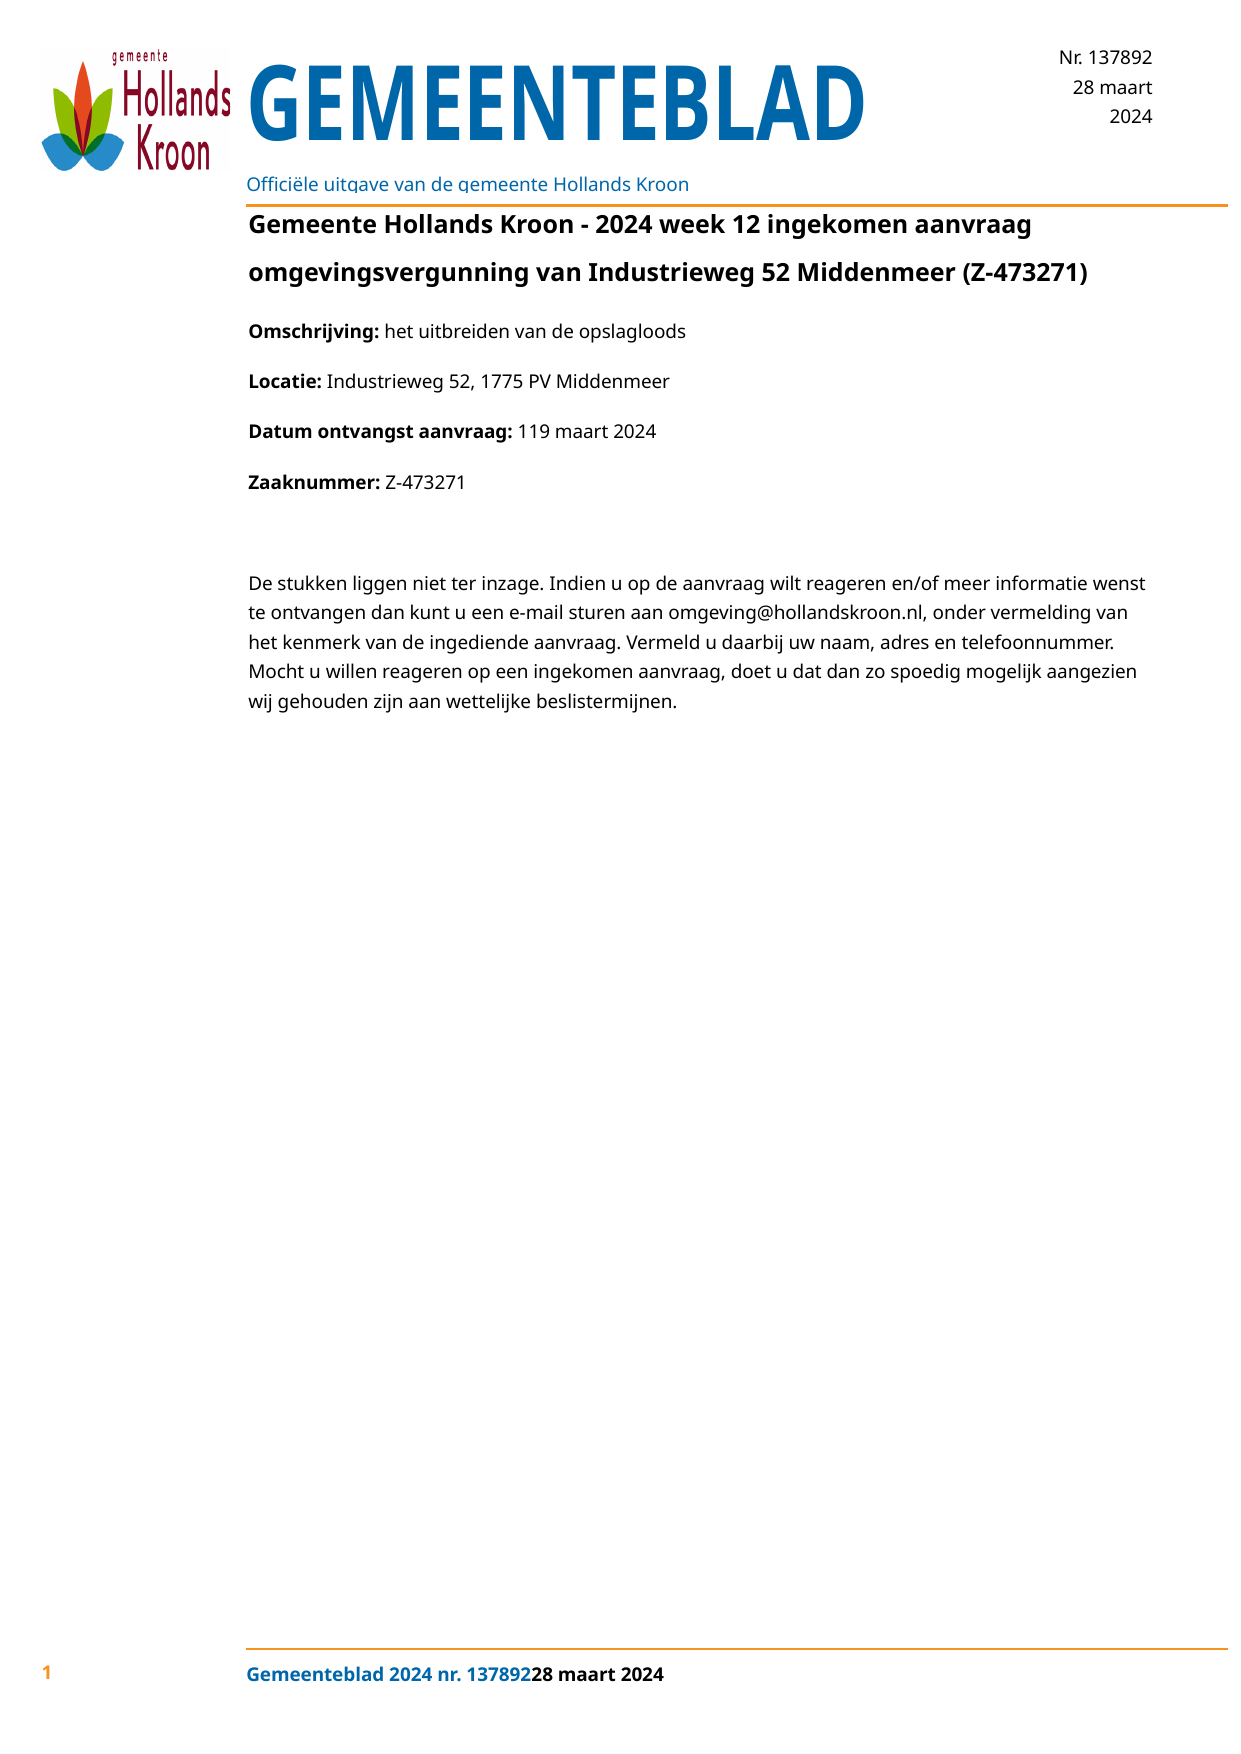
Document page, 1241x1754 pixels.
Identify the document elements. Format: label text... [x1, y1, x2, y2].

picture [41, 47, 231, 172]
text Datum ontvangst aanvraag: 119 maart 2024 [248, 419, 1152, 444]
text Gemeente Hollands Kroon - 2024 week 12 ingekomen aanvraag omgevingsvergunning van Industrieweg 52 Middenmeer (Z-473271) [248, 207, 1152, 288]
text Omschrijving: het uitbreiden van de opslagloods [248, 318, 1152, 344]
text Locatie: Industrieweg 52, 1775 PV Middenmeer [248, 368, 1152, 394]
text Zaaknummer: Z-473271 [248, 469, 1152, 495]
text De stukken liggen niet ter inzage. Indien u op de aanvraag wilt reageren en/of meer informatie wenst te ontvangen dan kunt u een e-mail sturen aan omgeving@hollandskroon.nl, onder vermelding van het kenmerk van de ingediende aanvraag. Vermeld u daarbij uw naam, adres en telefoonnummer. Mocht u willen reageren op een ingekomen aanvraag, doet u dat dan zo spoedig mogelijk aangezien wij gehouden zijn aan wettelijke beslistermijnen. [248, 570, 1152, 714]
